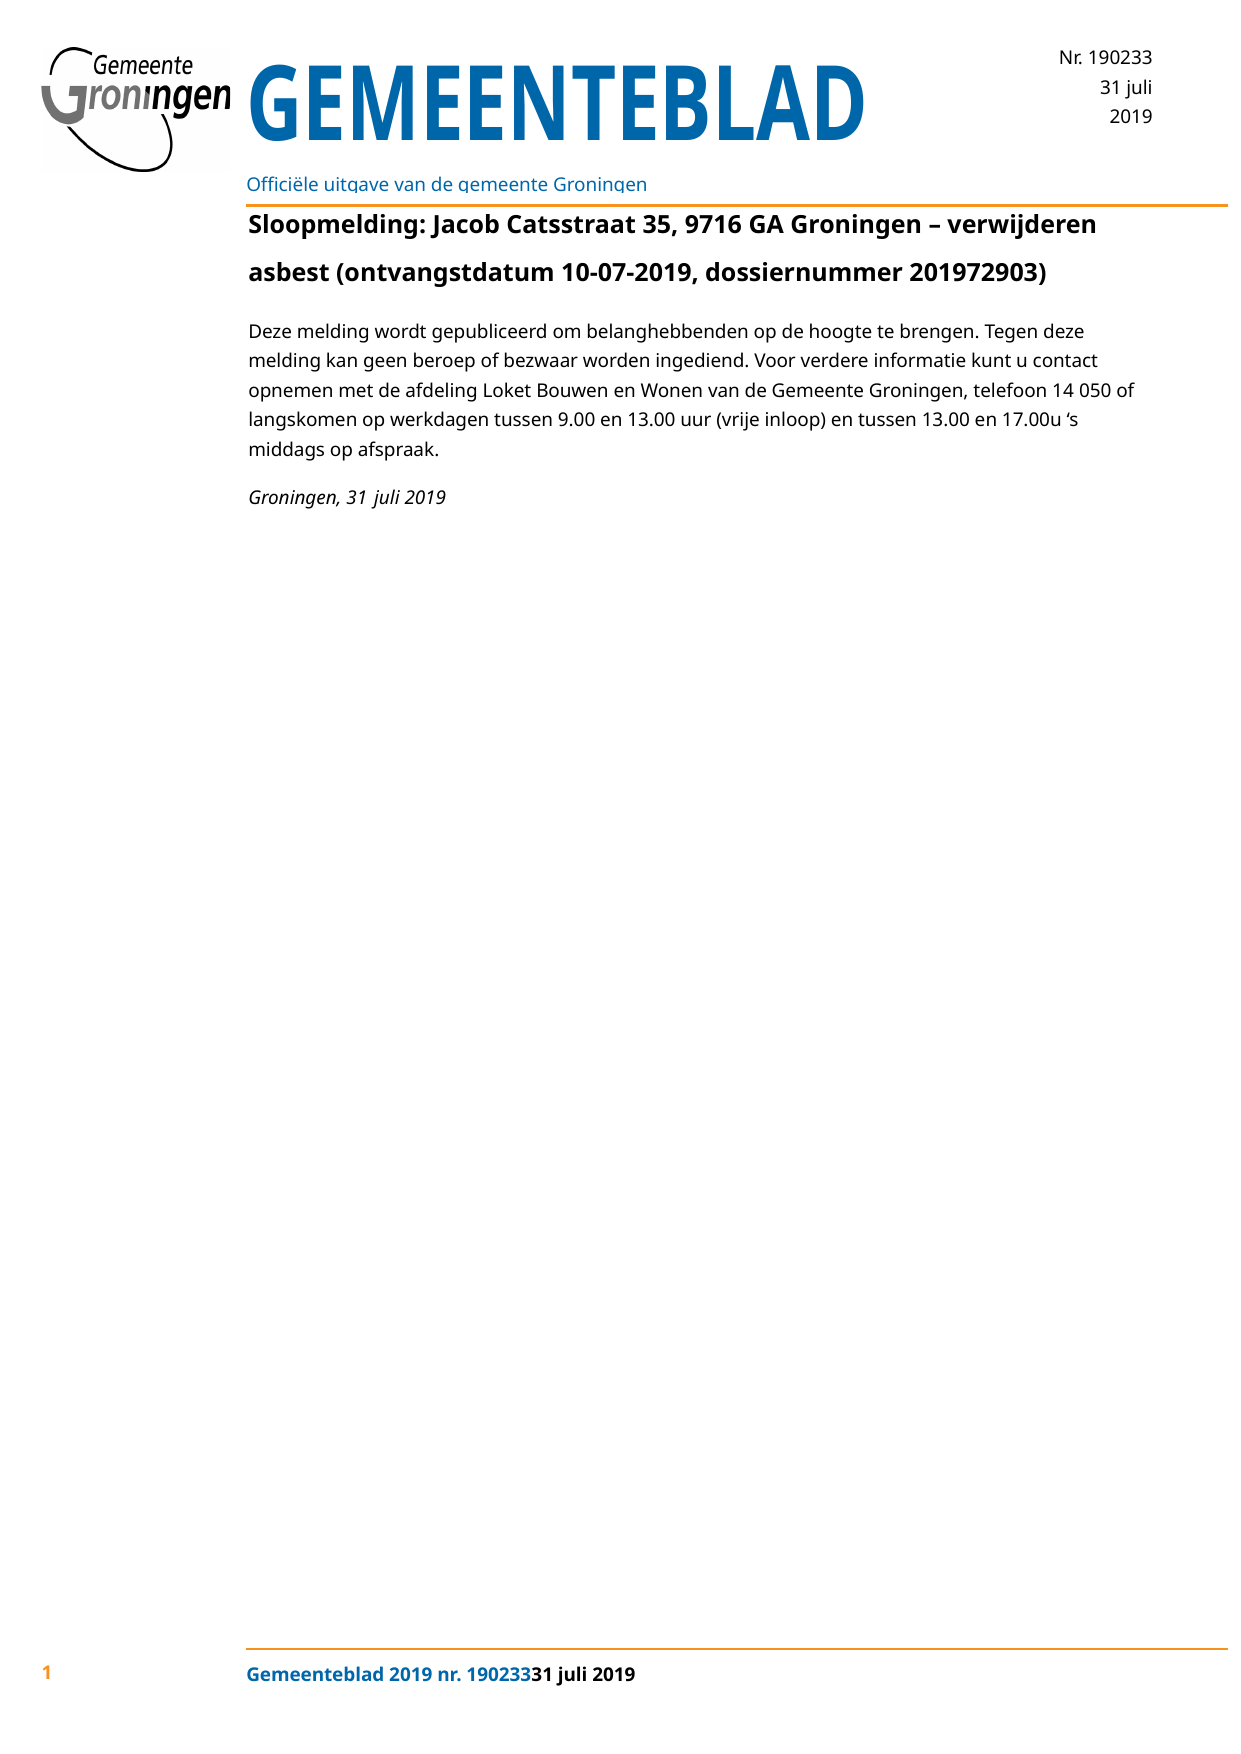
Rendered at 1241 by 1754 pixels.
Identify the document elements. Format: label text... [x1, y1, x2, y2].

picture [41, 47, 231, 172]
text Deze melding wordt gepubliceerd om belanghebbenden op de hoogte te brengen. Tegen deze melding kan geen beroep of bezwaar worden ingediend. Voor verdere informatie kunt u contact opnemen met de afdeling Loket Bouwen en Wonen van de Gemeente Groningen, telefoon 14 050 of langskomen op werkdagen tussen 9.00 en 13.00 uur (vrije inloop) en tussen 13.00 en 17.00u ‘s middags op afspraak. [248, 318, 1152, 462]
text Sloopmelding: Jacob Catsstraat 35, 9716 GA Groningen – verwijderen asbest (ontvangstdatum 10-07-2019, dossiernummer 201972903) [248, 207, 1152, 288]
text Groningen, 31 juli 2019 [248, 484, 1152, 510]
